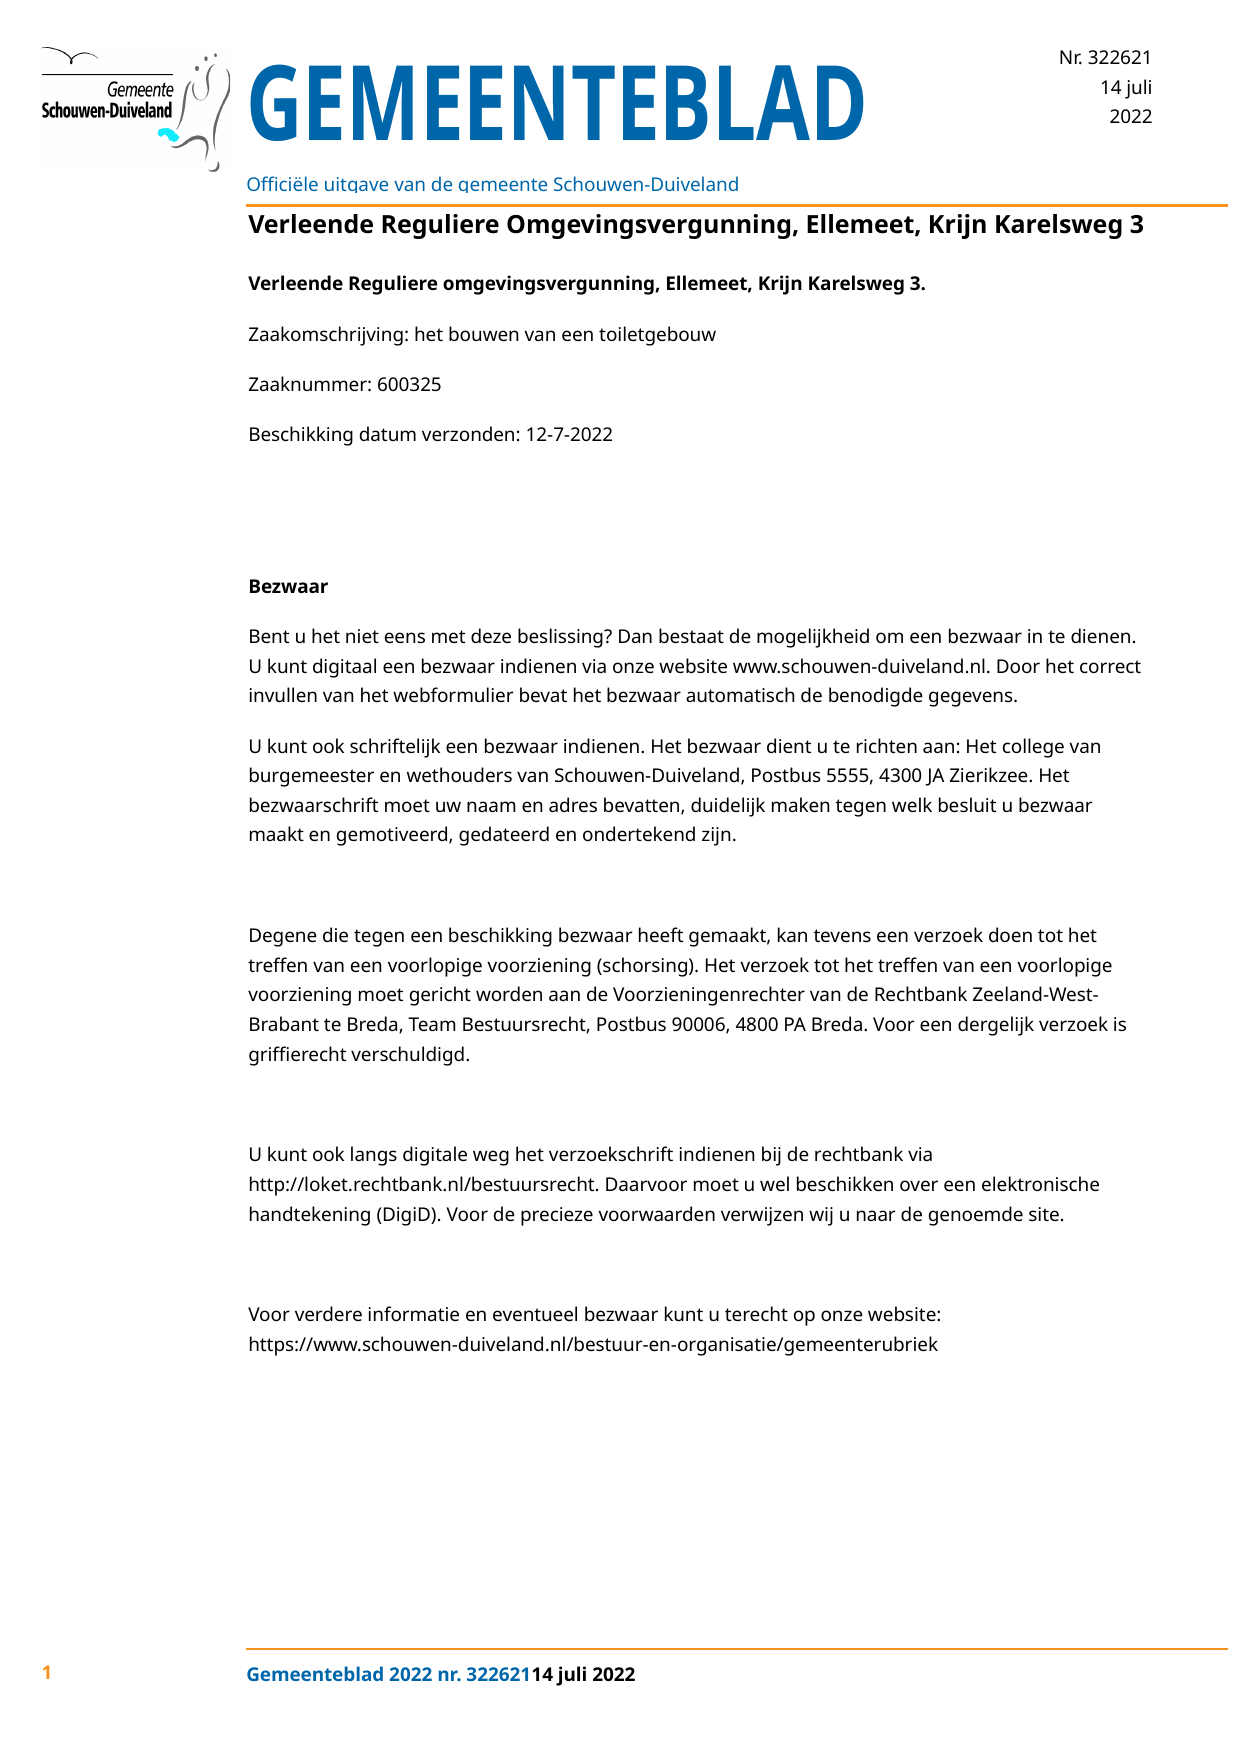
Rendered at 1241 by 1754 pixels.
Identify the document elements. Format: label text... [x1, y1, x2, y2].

picture [41, 47, 231, 172]
text Verleende Reguliere omgevingsvergunning, Ellemeet, Krijn Karelsweg 3. [248, 270, 1152, 296]
text Verleende Reguliere Omgevingsvergunning, Ellemeet, Krijn Karelsweg 3 [248, 207, 1152, 241]
text Bezwaar [248, 573, 1152, 598]
text Voor verdere informatie en eventueel bezwaar kunt u terecht op onze website: https://www.schouwen-duiveland.nl/bestuur-en-organisatie/gemeenterubriek [248, 1302, 1152, 1357]
text Bent u het niet eens met deze beslissing? Dan bestaat de mogelijkheid om een bezwaar in te dienen. U kunt digitaal een bezwaar indienen via onze website www.schouwen-duiveland.nl. Door het correct invullen van het webformulier bevat het bezwaar automatisch de benodigde gegevens. [248, 623, 1152, 708]
text Degene die tegen een beschikking bezwaar heeft gemaakt, kan tevens een verzoek doen tot het treffen van een voorlopige voorziening (schorsing). Het verzoek tot het treffen van een voorlopige voorziening moet gericht worden aan de Voorzieningenrechter van de Rechtbank Zeeland-West-Brabant te Breda, Team Bestuursrecht, Postbus 90006, 4800 PA Breda. Voor een dergelijk verzoek is griffierecht verschuldigd. [248, 922, 1152, 1066]
text Zaakomschrijving: het bouwen van een toiletgebouw [248, 321, 1152, 346]
text U kunt ook schriftelijk een bezwaar indienen. Het bezwaar dient u te richten aan: Het college van burgemeester en wethouders van Schouwen-Duiveland, Postbus 5555, 4300 JA Zierikzee. Het bezwaarschrift moet uw naam en adres bevatten, duidelijk maken tegen welk besluit u bezwaar maakt en gemotiveerd, gedateerd en ondertekend zijn. [248, 733, 1152, 847]
text Beschikking datum verzonden: 12-7-2022 [248, 422, 1152, 447]
text Zaaknummer: 600325 [248, 371, 1152, 397]
text U kunt ook langs digitale weg het verzoekschrift indienen bij de rechtbank via http://loket.rechtbank.nl/bestuursrecht. Daarvoor moet u wel beschikken over een elektronische handtekening (DigiD). Voor de precieze voorwaarden verwijzen wij u naar de genoemde site. [248, 1142, 1152, 1226]
